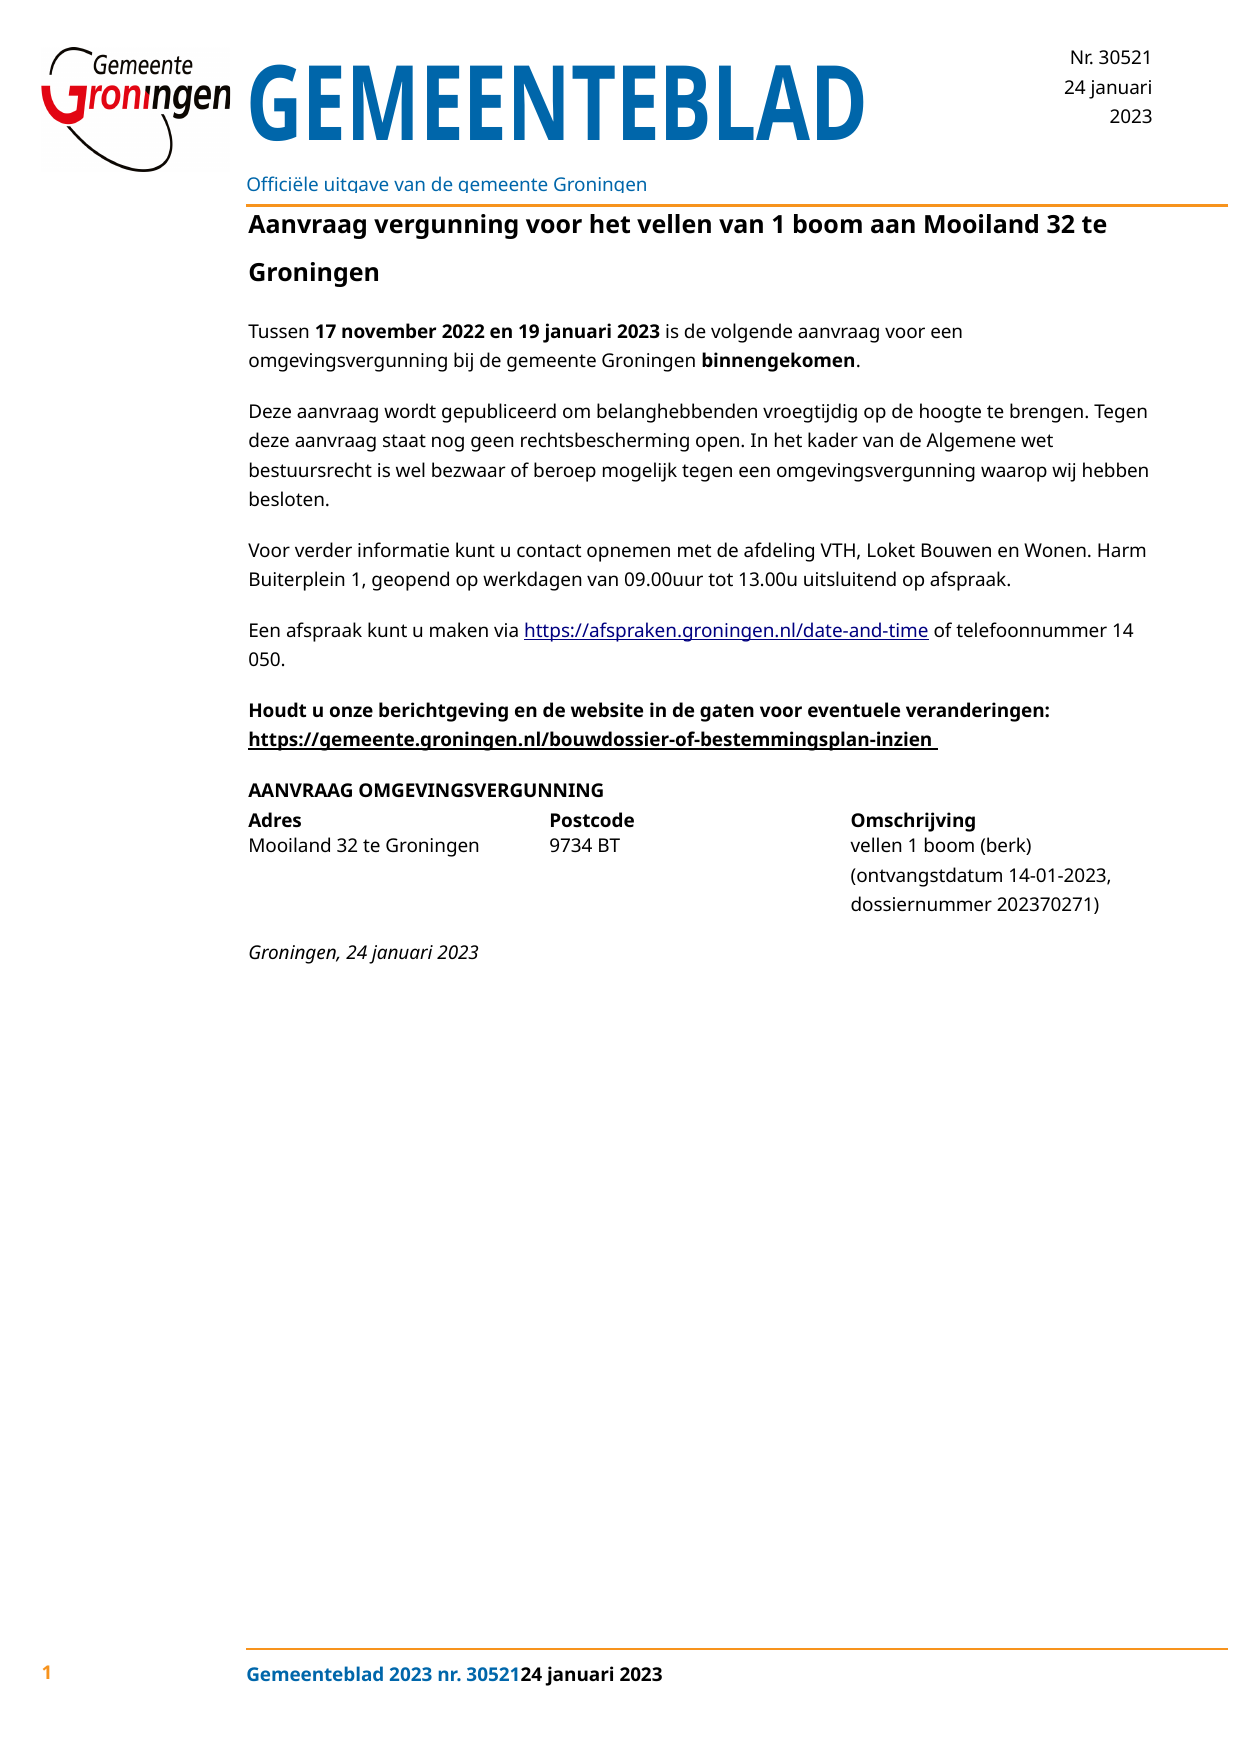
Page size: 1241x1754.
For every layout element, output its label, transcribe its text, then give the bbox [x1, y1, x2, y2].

table_header Omschrijving [850, 807, 1152, 832]
table_cell Mooiland 32 te Groningen [248, 833, 549, 917]
table_cell vellen 1 boom (berk) (ontvangstdatum 14-01-2023, dossiernummer 202370271) [850, 833, 1152, 917]
text Een afspraak kunt u maken via https://afspraken.groningen.nl/date-and-time of telefoonnummer 14 050. [248, 617, 1152, 672]
text Tussen 17 november 2022 en 19 januari 2023 is de volgende aanvraag voor een omgevingsvergunning bij de gemeente Groningen binnengekomen. [248, 318, 1152, 373]
picture [41, 47, 231, 172]
text Houdt u onze berichtgeving en de website in de gaten voor eventuele veranderingen: https://gemeente.groningen.nl/bouwdossier-of-bestemmingsplan-inzien [248, 697, 1152, 752]
table_header Postcode [549, 807, 850, 832]
text Groningen, 24 januari 2023 [248, 939, 1152, 964]
text AANVRAAG OMGEVINGSVERGUNNING [248, 777, 1152, 803]
text Deze aanvraag wordt gepubliceerd om belanghebbenden vroegtijdig op de hoogte te brengen. Tegen deze aanvraag staat nog geen rechtsbescherming open. In het kader van de Algemene wet bestuursrecht is wel bezwaar of beroep mogelijk tegen een omgevingsvergunning waarop wij hebben besloten. [248, 398, 1152, 512]
table_cell 9734 BT [549, 833, 850, 917]
text Voor verder informatie kunt u contact opnemen met de afdeling VTH, Loket Bouwen en Wonen. Harm Buiterplein 1, geopend op werkdagen van 09.00uur tot 13.00u uitsluitend op afspraak. [248, 537, 1152, 592]
table_header Adres [248, 807, 549, 832]
text Aanvraag vergunning voor het vellen van 1 boom aan Mooiland 32 te Groningen [248, 207, 1152, 288]
